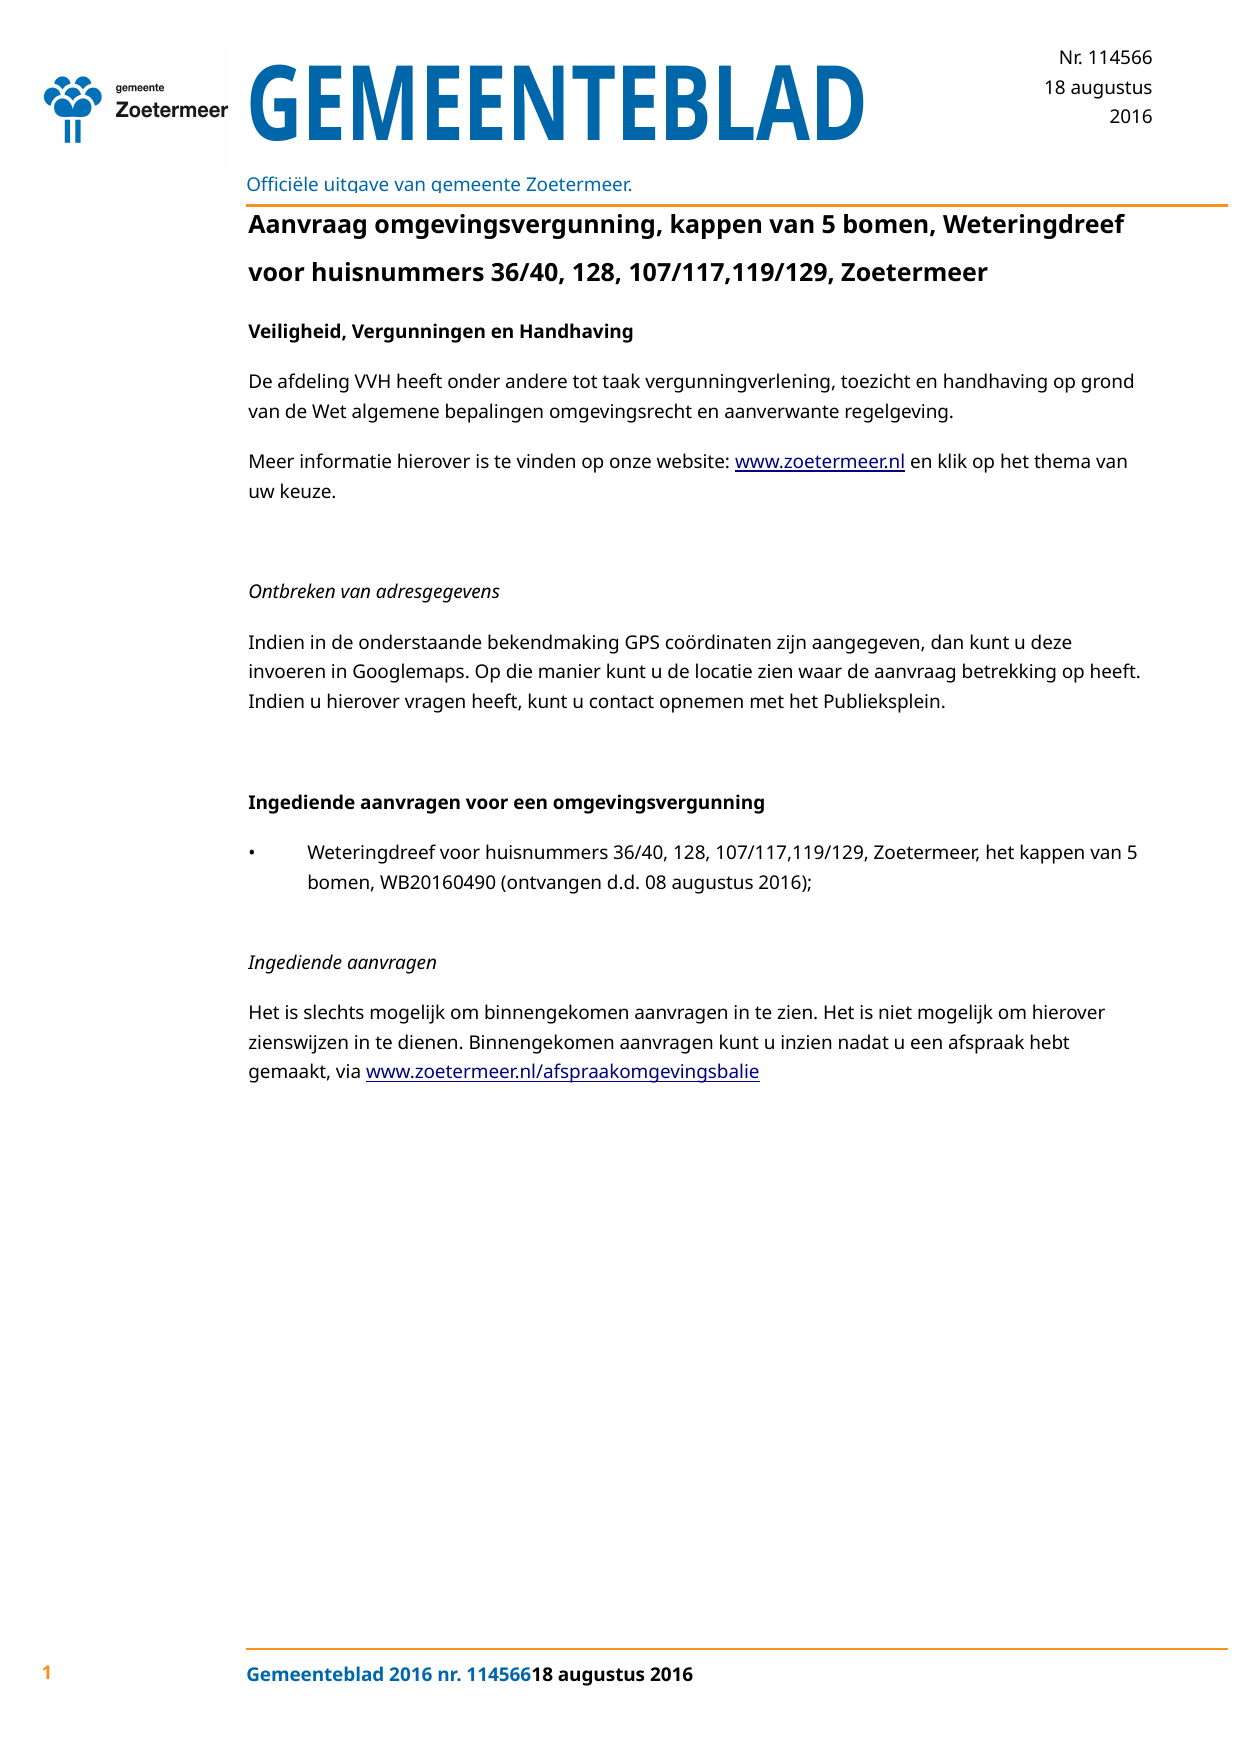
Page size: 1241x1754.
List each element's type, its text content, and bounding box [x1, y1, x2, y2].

text Ingediende aanvragen voor een omgevingsvergunning [248, 789, 1152, 815]
text Indien in de onderstaande bekendmaking GPS coördinaten zijn aangegeven, dan kunt u deze invoeren in Googlemaps. Op die manier kunt u de locatie zien waar de aanvraag betrekking op heeft. Indien u hierover vragen heeft, kunt u contact opnemen met het Publieksplein. [248, 629, 1152, 714]
text Meer informatie hierover is te vinden op onze website: www.zoetermeer.nl en klik op het thema van uw keuze. [248, 448, 1152, 504]
text Ingediende aanvragen [248, 949, 1152, 975]
text Aanvraag omgevingsvergunning, kappen van 5 bomen, Weteringdreef voor huisnummers 36/40, 128, 107/117,119/129, Zoetermeer [248, 207, 1152, 288]
picture [41, 47, 231, 172]
text Ontbreken van adresgegevens [248, 579, 1152, 604]
text Het is slechts mogelijk om binnengekomen aanvragen in te zien. Het is niet mogelijk om hierover zienswijzen in te dienen. Binnengekomen aanvragen kunt u inzien nadat u een afspraak hebt gemaakt, via www.zoetermeer.nl/afspraakomgevingsbalie [248, 999, 1152, 1084]
text Veiligheid, Vergunningen en Handhaving [248, 318, 1152, 344]
text De afdeling VVH heeft onder andere tot taak vergunningverlening, toezicht en handhaving op grond van de Wet algemene bepalingen omgevingsrecht en aanverwante regelgeving. [248, 368, 1152, 424]
list Weteringdreef voor huisnummers 36/40, 128, 107/117,119/129, Zoetermeer, het kappen van 5 bomen, WB20160490 (ontvangen d.d. 08 augustus 2016); [248, 839, 1152, 895]
